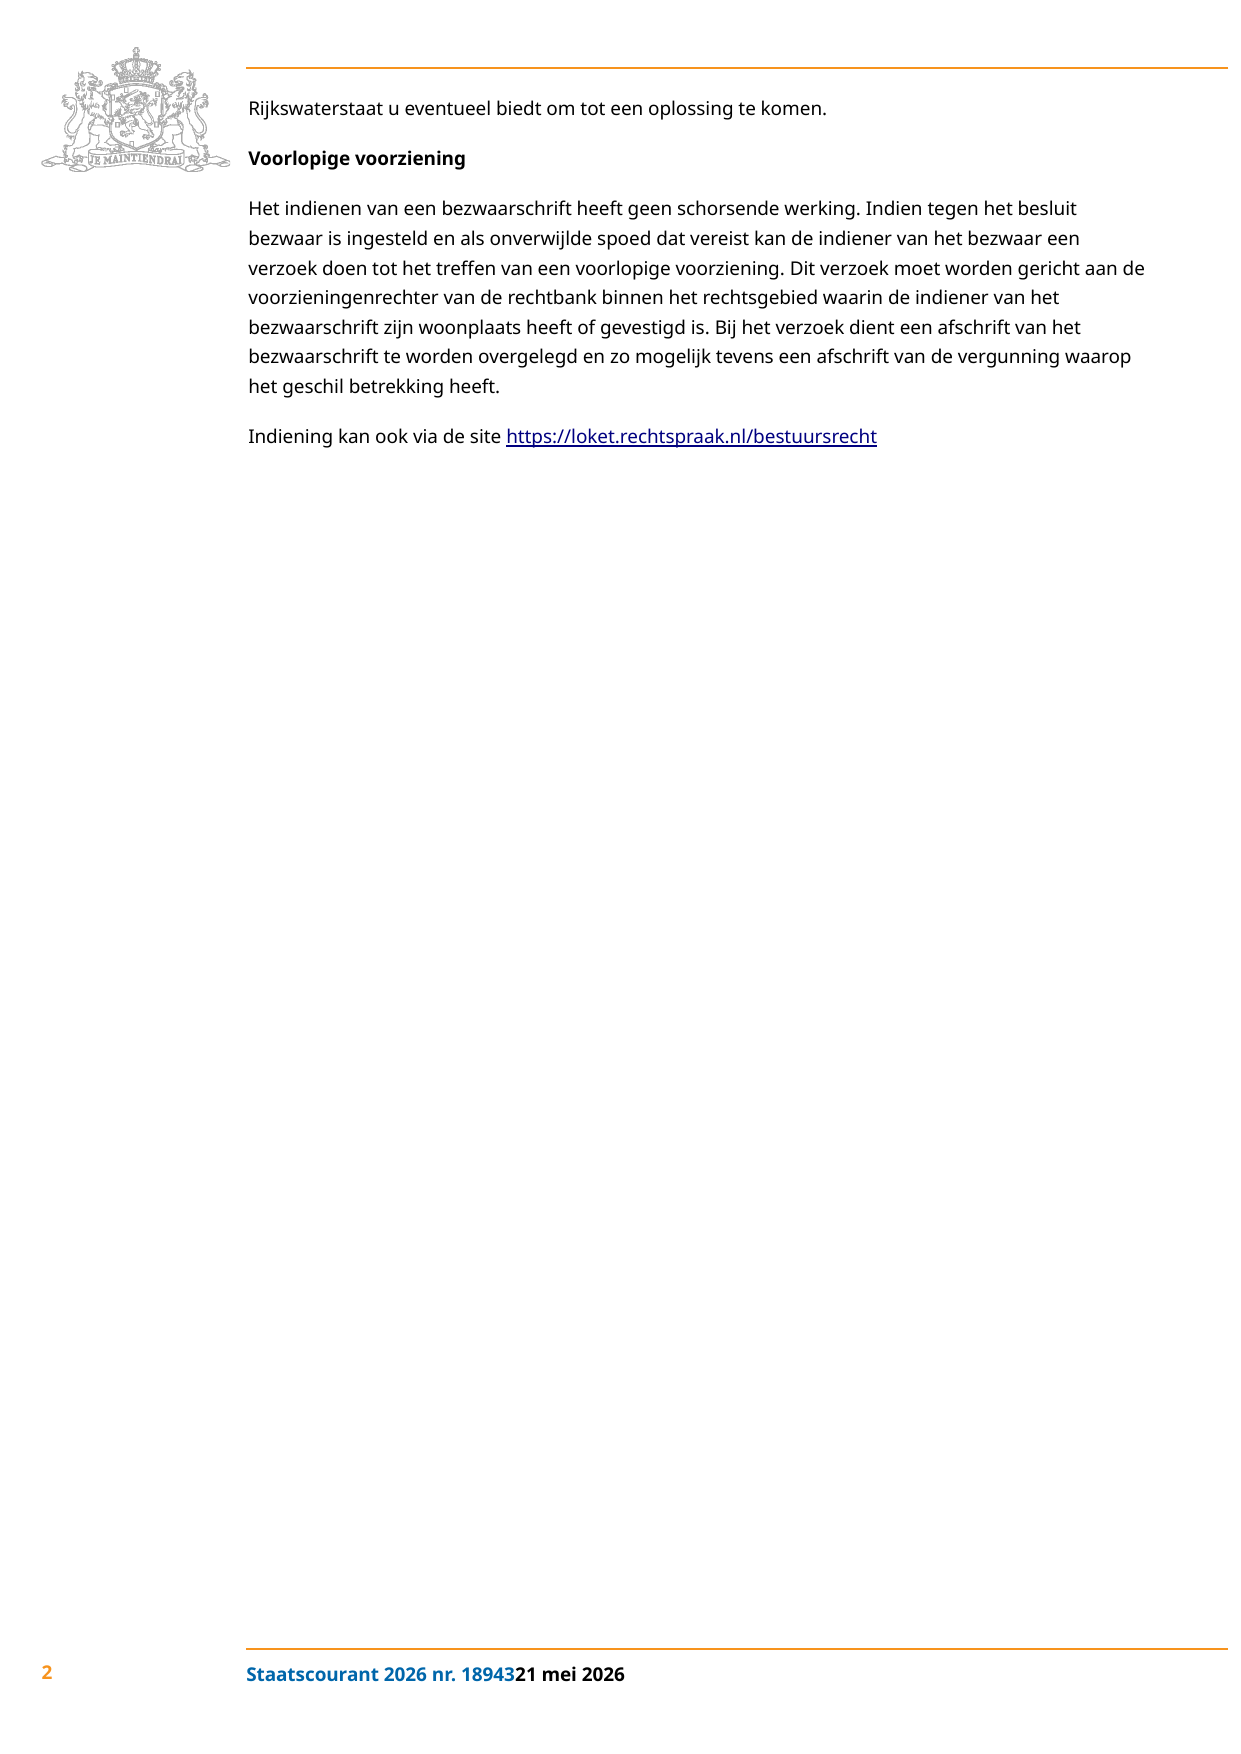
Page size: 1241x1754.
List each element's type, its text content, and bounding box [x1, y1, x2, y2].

text Rijkswaterstaat u eventueel biedt om tot een oplossing te komen. [248, 95, 1152, 121]
text Indiening kan ook via de site https://loket.rechtspraak.nl/bestuursrecht [248, 423, 1152, 449]
text Het indienen van een bezwaarschrift heeft geen schorsende werking. Indien tegen het besluit bezwaar is ingesteld en als onverwijlde spoed dat vereist kan de indiener van het bezwaar een verzoek doen tot het treffen van een voorlopige voorziening. Dit verzoek moet worden gericht aan de voorzieningenrechter van de rechtbank binnen het rechtsgebied waarin de indiener van het bezwaarschrift zijn woonplaats heeft of gevestigd is. Bij het verzoek dient een afschrift van het bezwaarschrift te worden overgelegd en zo mogelijk tevens een afschrift van de vergunning waarop het geschil betrekking heeft. [248, 196, 1152, 399]
picture [41, 47, 231, 172]
text Voorlopige voorziening [248, 145, 1152, 171]
